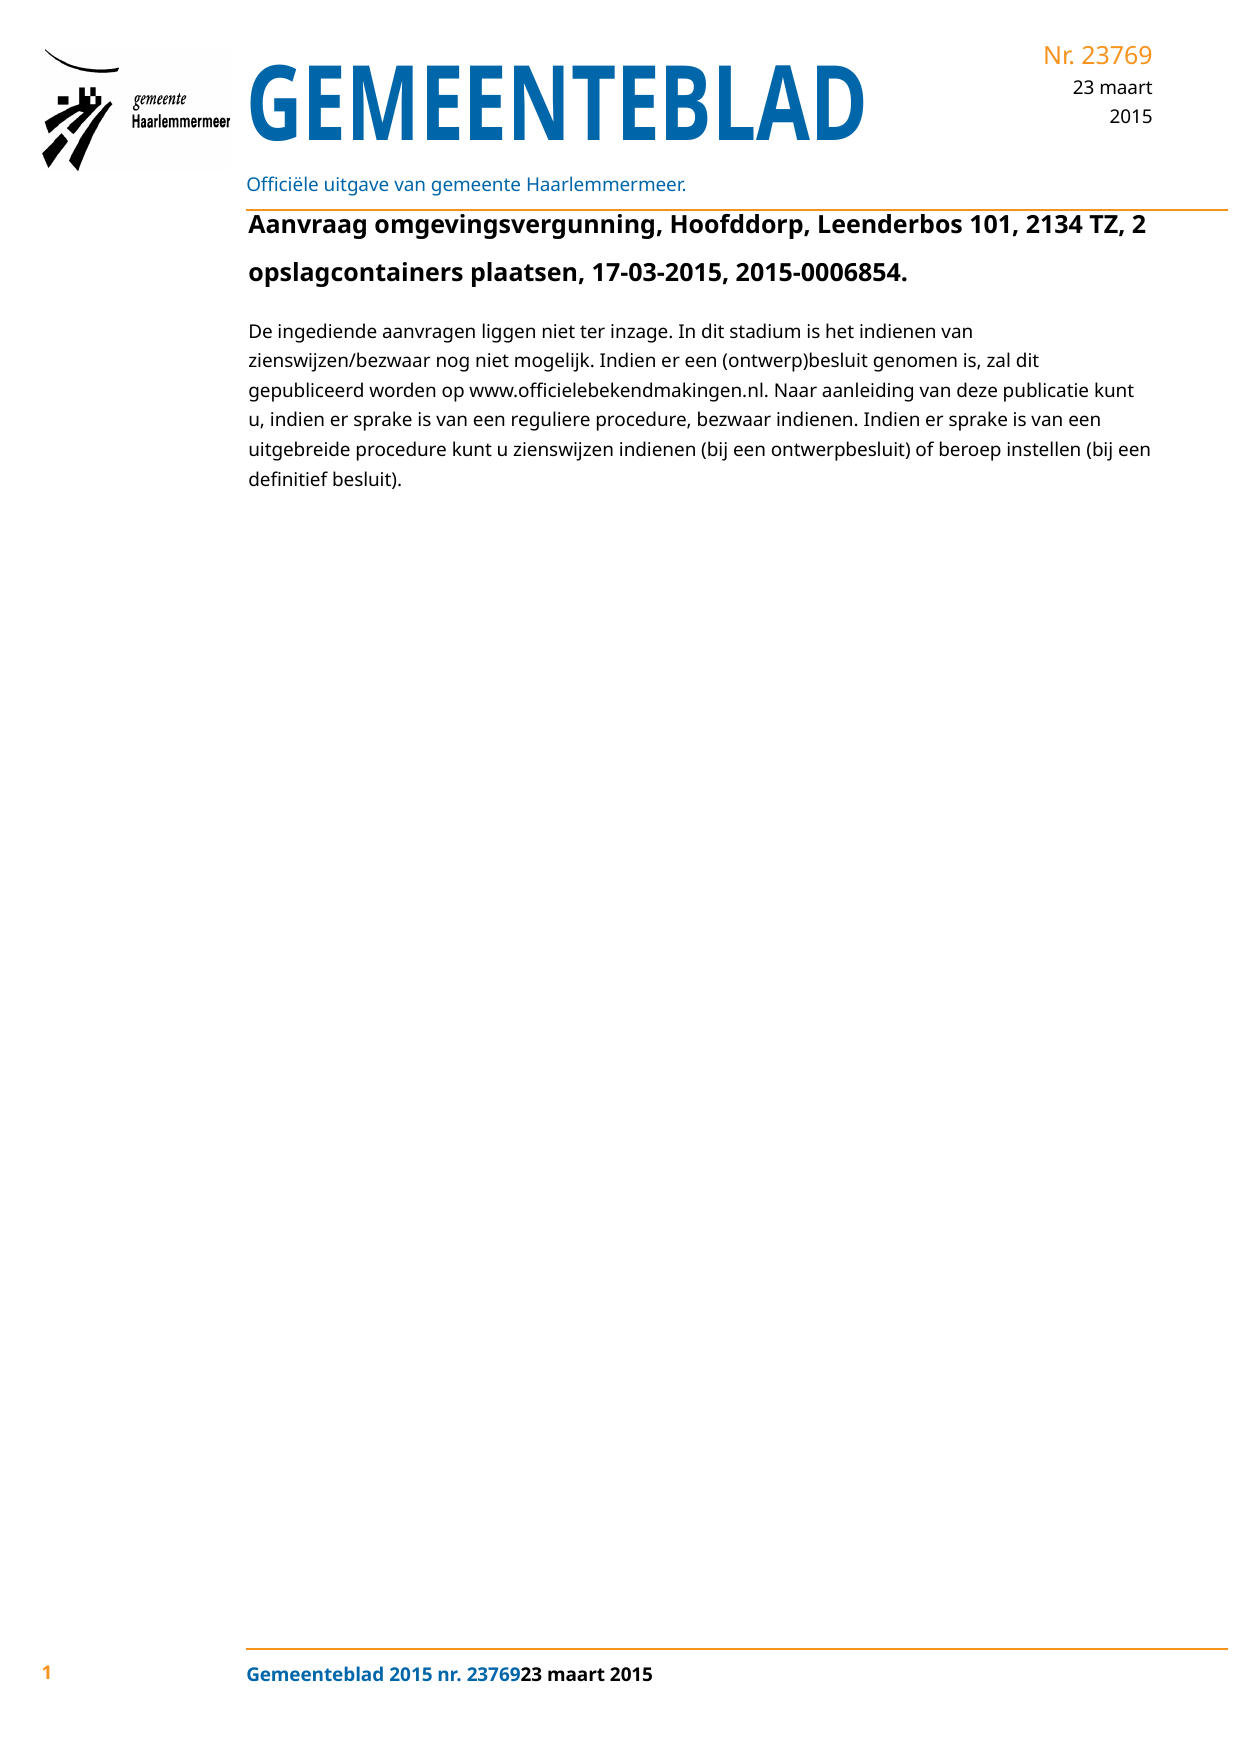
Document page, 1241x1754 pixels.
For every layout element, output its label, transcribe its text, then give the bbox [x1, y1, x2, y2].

text Aanvraag omgevingsvergunning, Hoofddorp, Leenderbos 101, 2134 TZ, 2 opslagcontainers plaatsen, 17-03-2015, 2015-0006854. [248, 211, 1152, 288]
picture [41, 47, 231, 172]
text De ingediende aanvragen liggen niet ter inzage. In dit stadium is het indienen van zienswijzen/bezwaar nog niet mogelijk. Indien er een (ontwerp)besluit genomen is, zal dit gepubliceerd worden op www.officielebekendmakingen.nl. Naar aanleiding van deze publicatie kunt u, indien er sprake is van een reguliere procedure, bezwaar indienen. Indien er sprake is van een uitgebreide procedure kunt u zienswijzen indienen (bij een ontwerpbesluit) of beroep instellen (bij een definitief besluit). [248, 318, 1152, 492]
